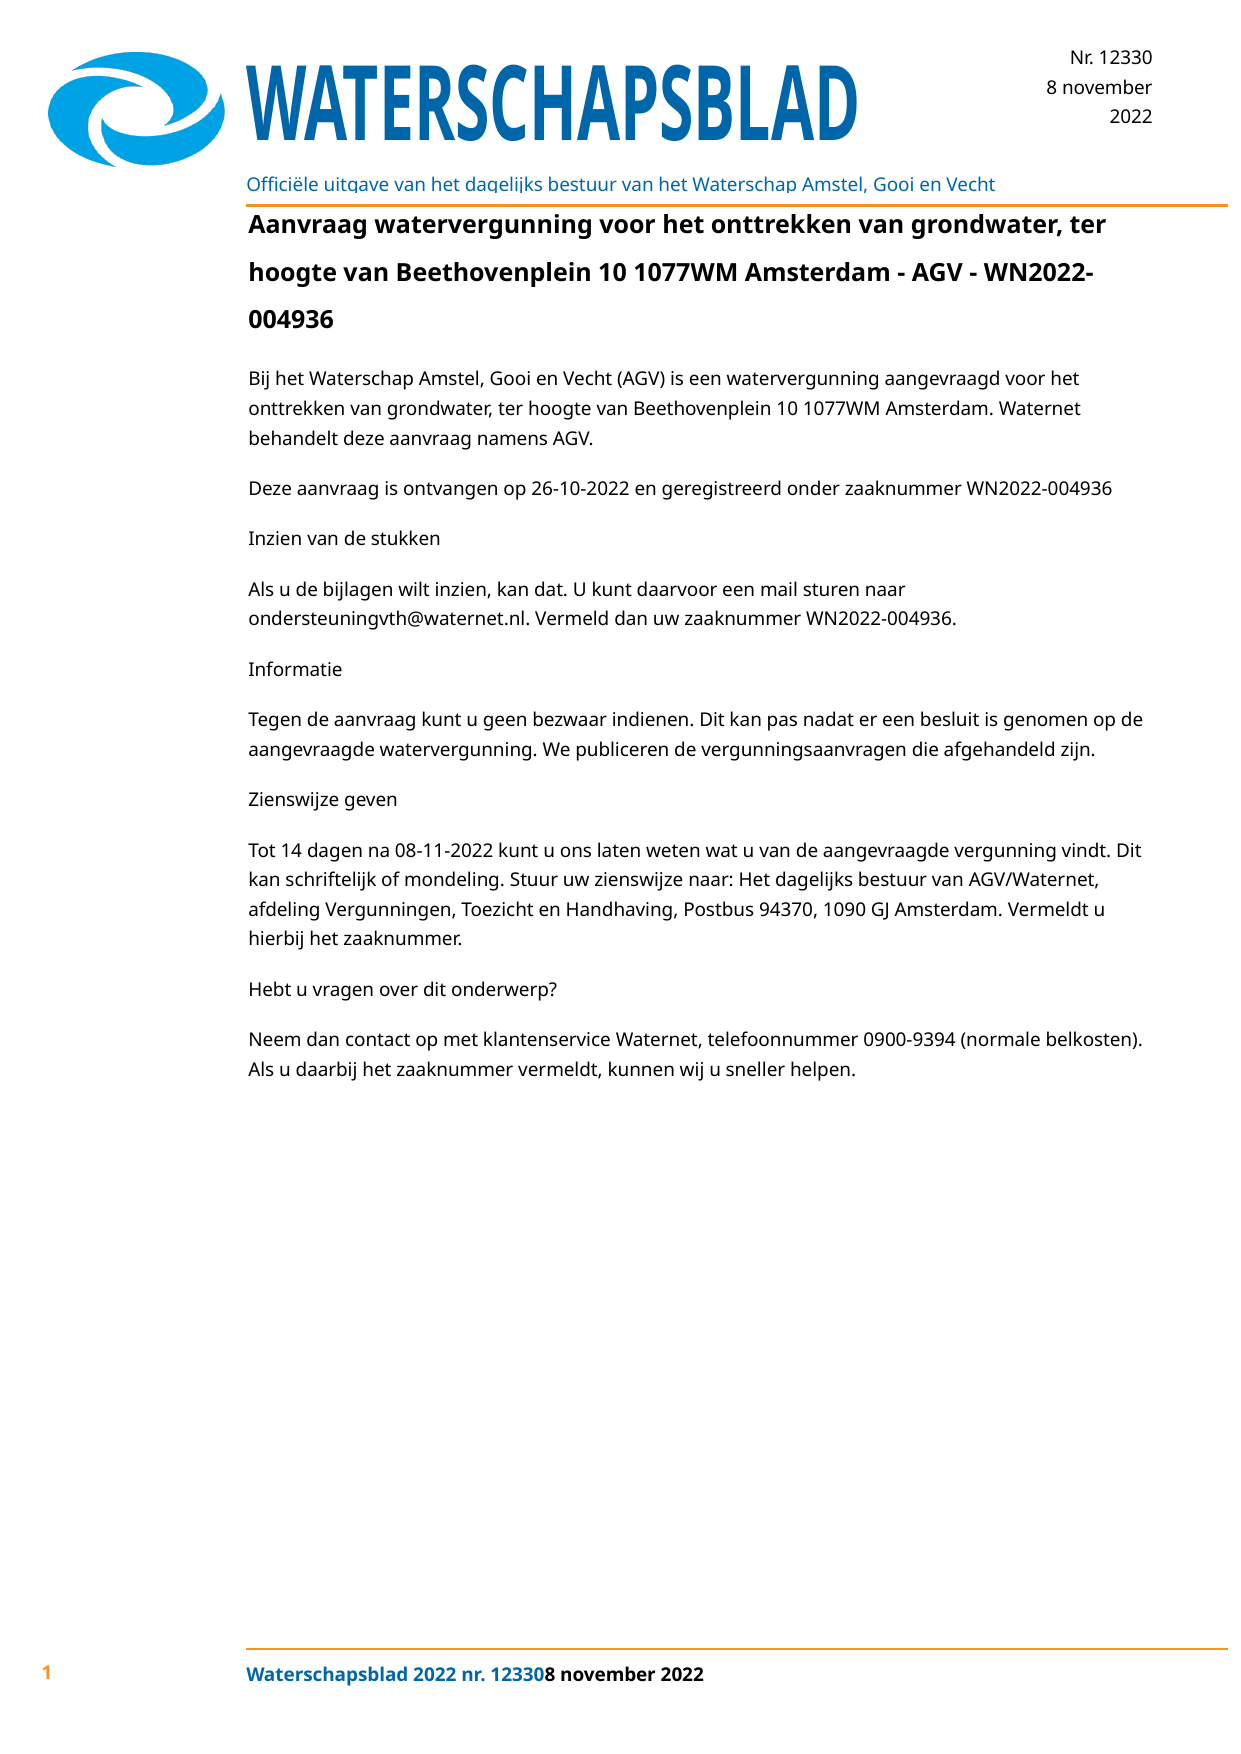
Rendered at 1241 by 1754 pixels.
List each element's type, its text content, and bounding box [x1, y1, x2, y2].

text Aanvraag watervergunning voor het onttrekken van grondwater, ter hoogte van Beethovenplein 10 1077WM Amsterdam - AGV - WN2022-004936 [248, 207, 1152, 336]
text Bij het Waterschap Amstel, Gooi en Vecht (AGV) is een watervergunning aangevraagd voor het onttrekken van grondwater, ter hoogte van Beethovenplein 10 1077WM Amsterdam. Waternet behandelt deze aanvraag namens AGV. [248, 366, 1152, 450]
text Tegen de aanvraag kunt u geen bezwaar indienen. Dit kan pas nadat er een besluit is genomen op de aangevraagde watervergunning. We publiceren de vergunningsaanvragen die afgehandeld zijn. [248, 706, 1152, 762]
text Informatie [248, 656, 1152, 682]
text Tot 14 dagen na 08-11-2022 kunt u ons laten weten wat u van de aangevraagde vergunning vindt. Dit kan schriftelijk of mondeling. Stuur uw zienswijze naar: Het dagelijks bestuur van AGV/Waternet, afdeling Vergunningen, Toezicht en Handhaving, Postbus 94370, 1090 GJ Amsterdam. Vermeldt u hierbij het zaaknummer. [248, 837, 1152, 951]
picture [41, 47, 231, 172]
text Als u de bijlagen wilt inzien, kan dat. U kunt daarvoor een mail sturen naar ondersteuningvth@waternet.nl. Vermeld dan uw zaaknummer WN2022-004936. [248, 576, 1152, 631]
text Neem dan contact op met klantenservice Waternet, telefoonnummer 0900-9394 (normale belkosten). Als u daarbij het zaaknummer vermeldt, kunnen wij u sneller helpen. [248, 1026, 1152, 1082]
text Deze aanvraag is ontvangen op 26-10-2022 en geregistreerd onder zaaknummer WN2022-004936 [248, 475, 1152, 501]
text Hebt u vragen over dit onderwerp? [248, 976, 1152, 1002]
text Zienswijze geven [248, 786, 1152, 812]
text Inzien van de stukken [248, 526, 1152, 551]
